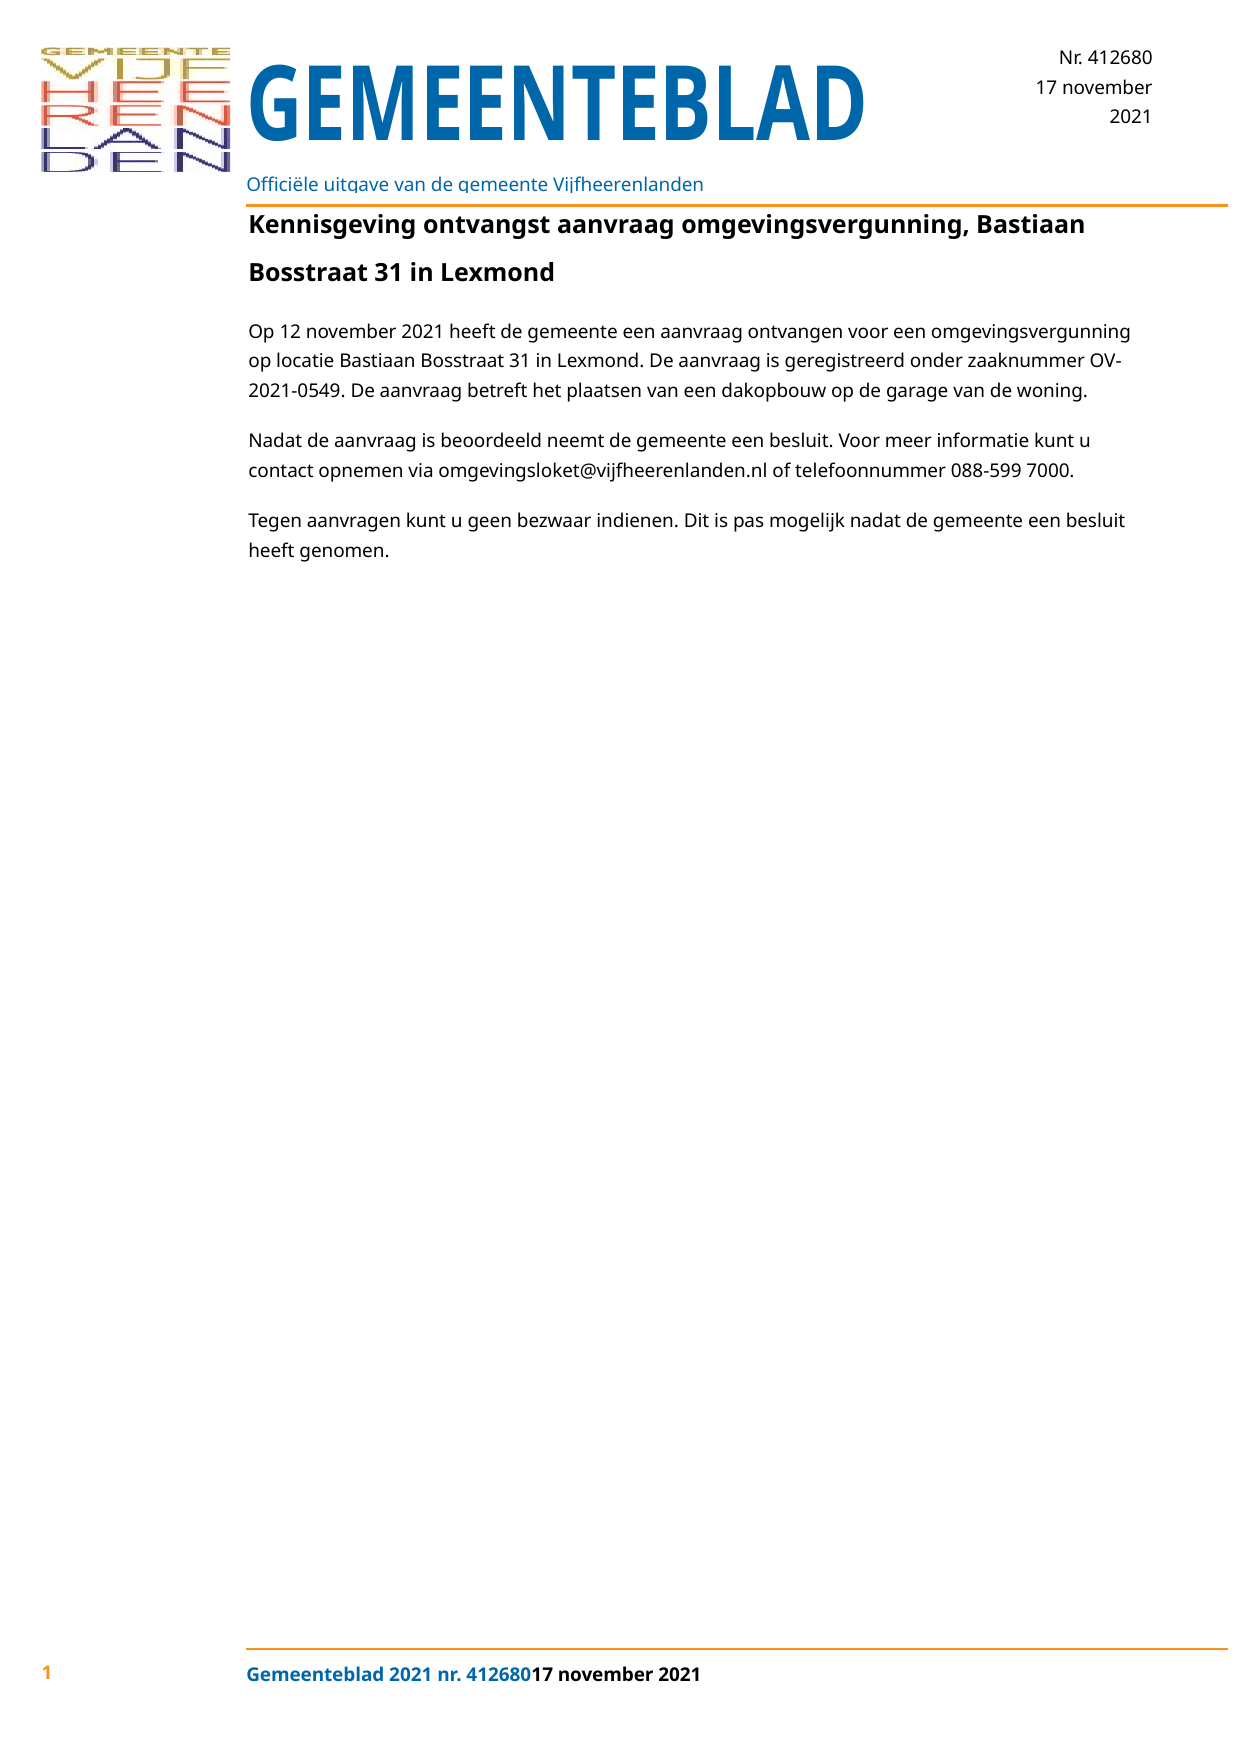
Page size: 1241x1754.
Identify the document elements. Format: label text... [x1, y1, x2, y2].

picture [41, 47, 231, 172]
text Tegen aanvragen kunt u geen bezwaar indienen. Dit is pas mogelijk nadat de gemeente een besluit heeft genomen. [248, 507, 1152, 563]
text Kennisgeving ontvangst aanvraag omgevingsvergunning, Bastiaan Bosstraat 31 in Lexmond [248, 207, 1152, 288]
text Nadat de aanvraag is beoordeeld neemt de gemeente een besluit. Voor meer informatie kunt u contact opnemen via omgevingsloket@vijfheerenlanden.nl of telefoonnummer 088-599 7000. [248, 427, 1152, 483]
text Op 12 november 2021 heeft de gemeente een aanvraag ontvangen voor een omgevingsvergunning op locatie Bastiaan Bosstraat 31 in Lexmond. De aanvraag is geregistreerd onder zaaknummer OV-2021-0549. De aanvraag betreft het plaatsen van een dakopbouw op de garage van de woning. [248, 318, 1152, 403]
